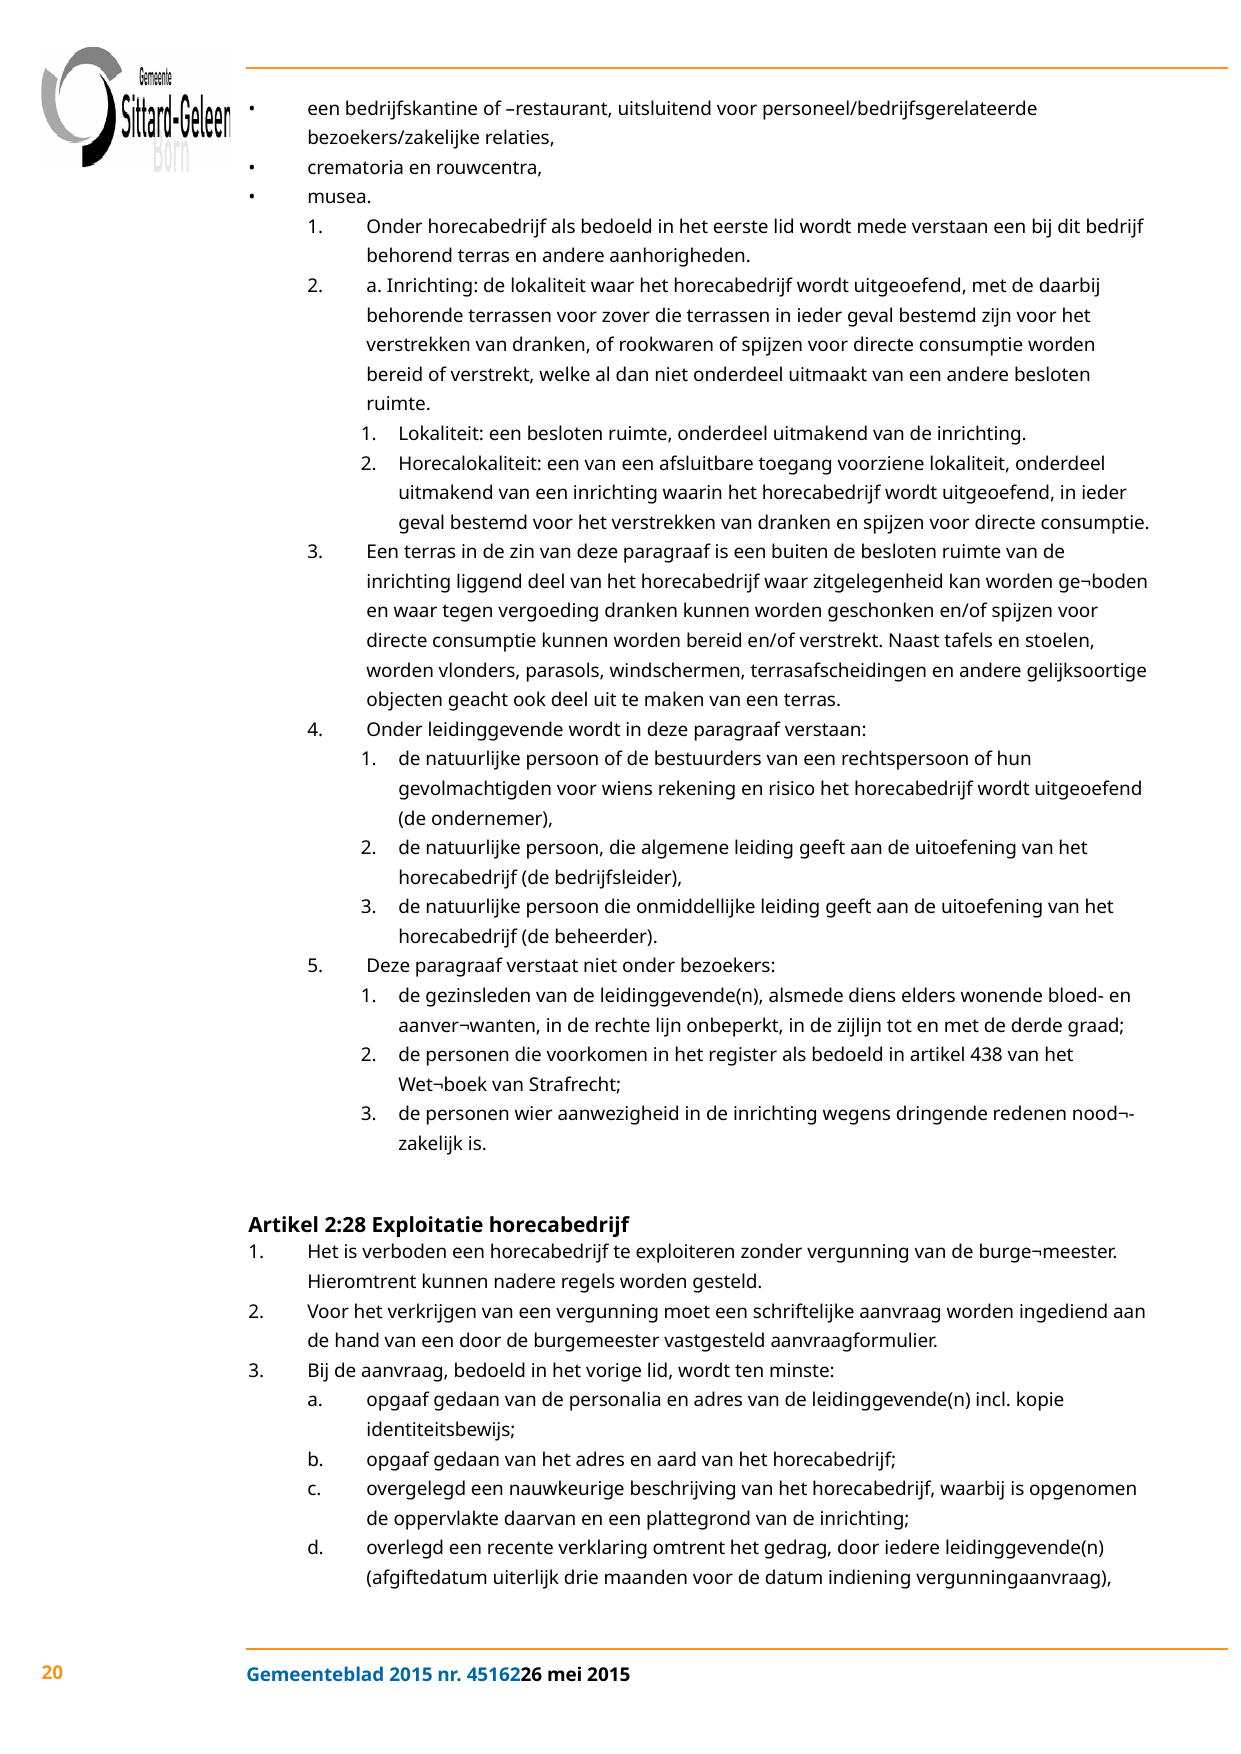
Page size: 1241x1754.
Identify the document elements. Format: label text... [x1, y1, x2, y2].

list overlegd een recente verklaring omtrent het gedrag, door iedere leidinggevende(n) (afgiftedatum uiterlijk drie maanden voor de datum indiening vergunningaanvraag), [307, 1534, 1152, 1590]
list de gezinsleden van de leidinggevende(n), alsmede diens elders wonende bloed- en aanver¬wanten, in de rechte lijn onbeperkt, in de zijlijn tot en met de derde graad; [361, 982, 1152, 1038]
list Lokaliteit: een besloten ruimte, onderdeel uitmakend van de inrichting. [361, 420, 1152, 446]
list de natuurlijke persoon of de bestuurders van een rechtspersoon of hun gevolmachtigden voor wiens rekening en risico het horecabedrijf wordt uitgeoefend (de ondernemer), [361, 746, 1152, 831]
list Voor het verkrijgen van een vergunning moet een schriftelijke aanvraag worden ingediend aan de hand van een door de burgemeester vastgesteld aanvraagformulier. [248, 1298, 1152, 1353]
list Bij de aanvraag, bedoeld in het vorige lid, wordt ten minste: [248, 1357, 1152, 1383]
list overgelegd een nauwkeurige beschrijving van het horecabedrijf, waarbij is opgenomen de oppervlakte daarvan en een plattegrond van de inrichting; [307, 1475, 1152, 1531]
list de natuurlijke persoon, die algemene leiding geeft aan de uitoefening van het horecabedrijf (de bedrijfsleider), [361, 834, 1152, 890]
list opgaaf gedaan van de personalia en adres van de leidinggevende(n) incl. kopie identiteitsbewijs; [307, 1387, 1152, 1442]
list Onder leidinggevende wordt in deze paragraaf verstaan: [307, 716, 1152, 742]
list musea. [248, 183, 1152, 209]
list opgaaf gedaan van het adres en aard van het horecabedrijf; [307, 1446, 1152, 1471]
list de personen wier aanwezigheid in de inrichting wegens dringende redenen nood¬-zakelijk is. [361, 1101, 1152, 1156]
list crematoria en rouwcentra, [248, 154, 1152, 180]
list de personen die voorkomen in het register als bedoeld in artikel 438 van het Wet¬boek van Strafrecht; [361, 1041, 1152, 1097]
list een bedrijfskantine of –restaurant, uitsluitend voor personeel/bedrijfsgerelateerde bezoekers/zakelijke relaties, [248, 95, 1152, 150]
list a. Inrichting: de lokaliteit waar het horecabedrijf wordt uitgeoefend, met de daarbij behorende terrassen voor zover die terrassen in ieder geval bestemd zijn voor het verstrekken van dranken, of rookwaren of spijzen voor directe consumptie worden bereid of verstrekt, welke al dan niet onderdeel uitmaakt van een andere besloten ruimte. [307, 272, 1152, 416]
list de natuurlijke persoon die onmiddellijke leiding geeft aan de uitoefening van het horecabedrijf (de beheerder). [361, 893, 1152, 949]
list Deze paragraaf verstaat niet onder bezoekers: [307, 953, 1152, 978]
list Een terras in de zin van deze paragraaf is een buiten de besloten ruimte van de inrichting liggend deel van het horecabedrijf waar zitgelegenheid kan worden ge¬boden en waar tegen vergoeding dranken kunnen worden geschonken en/of spijzen voor directe consumptie kunnen worden bereid en/of verstrekt. Naast tafels en stoelen, worden vlonders, parasols, windschermen, terrasafscheidingen en andere gelijksoortige objecten geacht ook deel uit te maken van een terras. [307, 538, 1152, 712]
list Onder horecabedrijf als bedoeld in het eerste lid wordt mede verstaan een bij dit bedrijf behorend terras en andere aanhorigheden. [307, 213, 1152, 268]
picture [41, 47, 231, 172]
text Artikel 2:28 Exploitatie horecabedrijf [248, 1210, 1152, 1239]
list Horecalokaliteit: een van een afsluitbare toegang voorziene lokaliteit, onderdeel uitmakend van een inrichting waarin het horecabedrijf wordt uitgeoefend, in ieder geval bestemd voor het verstrekken van dranken en spijzen voor directe consumptie. [361, 450, 1152, 535]
list Het is verboden een horecabedrijf te exploiteren zonder vergunning van de burge¬meester. Hieromtrent kunnen nadere regels worden gesteld. [248, 1239, 1152, 1294]
